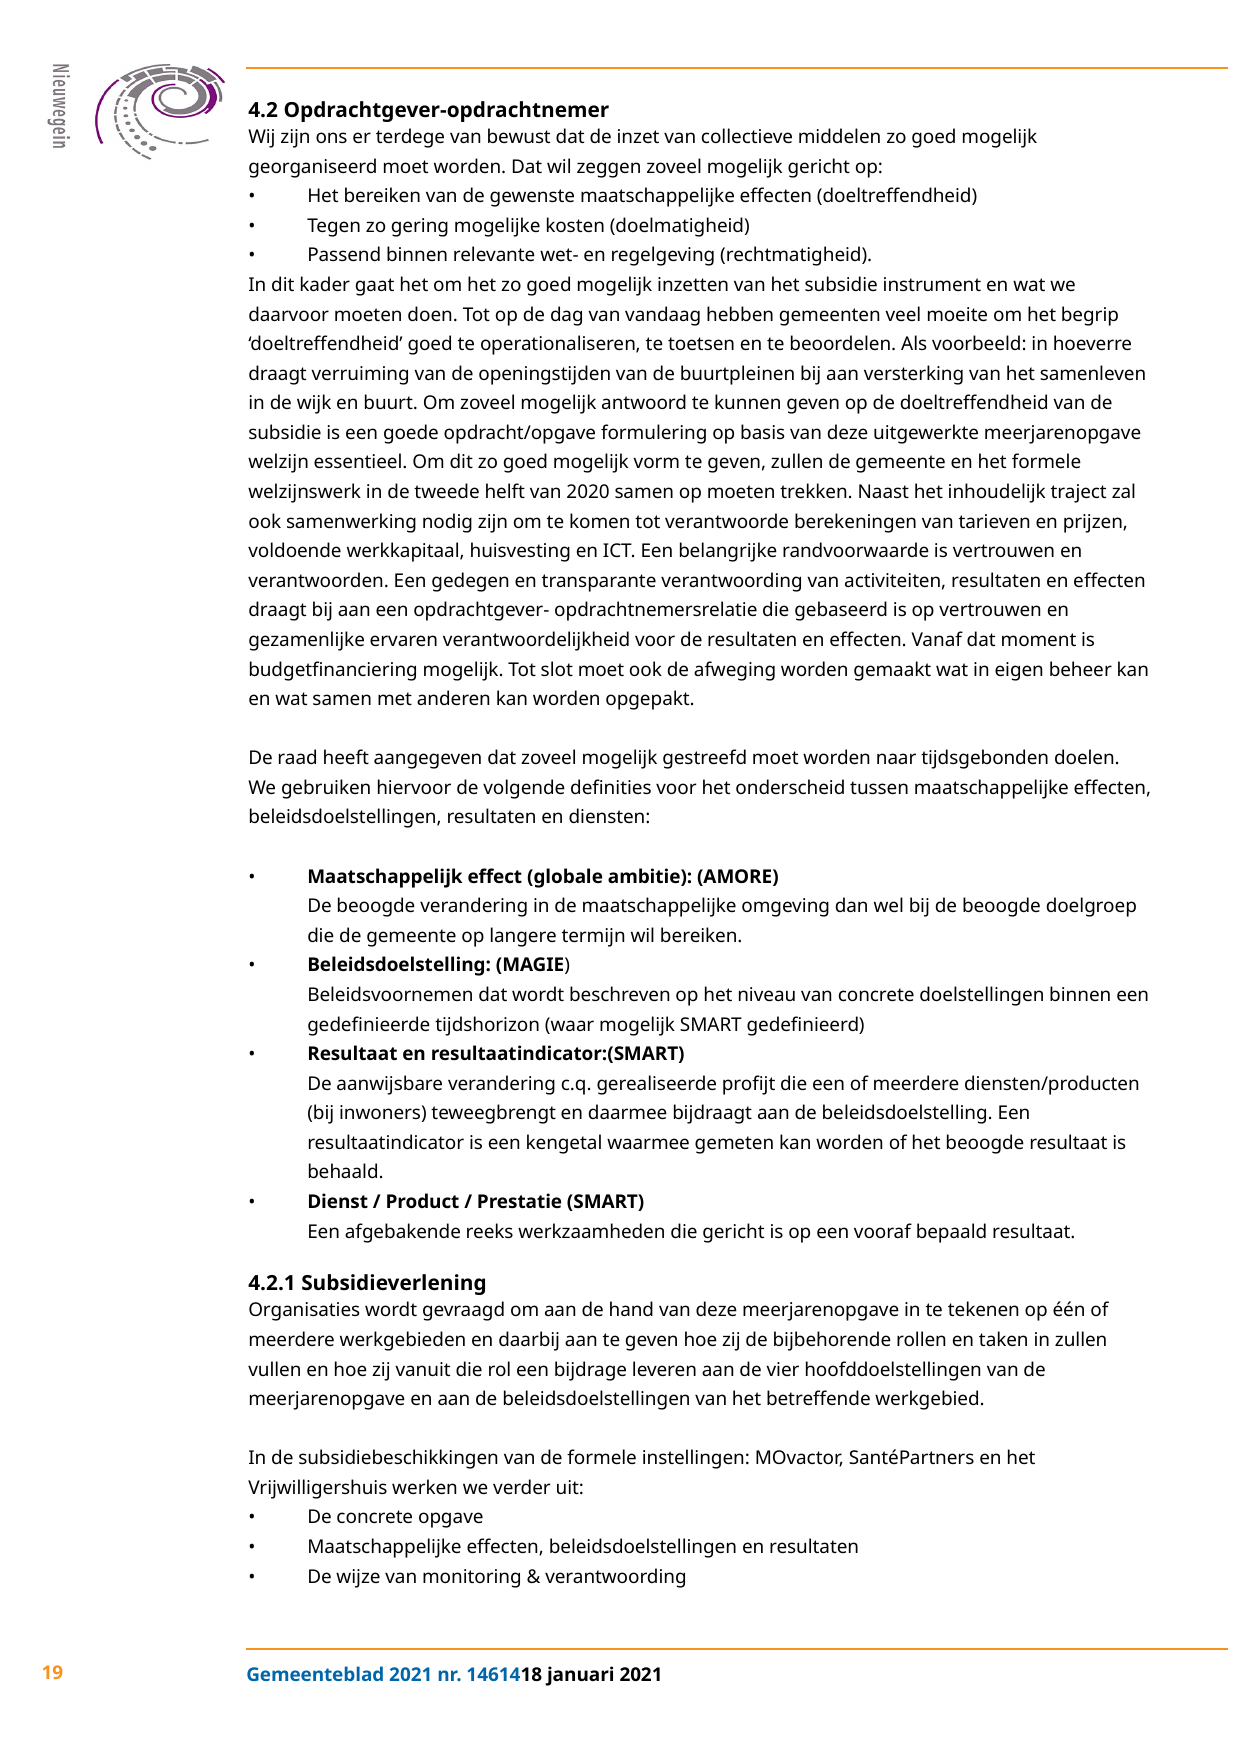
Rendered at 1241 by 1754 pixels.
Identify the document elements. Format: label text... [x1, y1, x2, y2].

text 4.2 Opdrachtgever-opdrachtnemer [248, 95, 1152, 123]
text De raad heeft aangegeven dat zoveel mogelijk gestreefd moet worden naar tijdsgebonden doelen. We gebruiken hiervoor de volgende definities voor het onderscheid tussen maatschappelijke effecten, beleidsdoelstellingen, resultaten en diensten: [248, 744, 1152, 829]
list De aanwijsbare verandering c.q. gerealiseerde profijt die een of meerdere diensten/producten (bij inwoners) teweegbrengt en daarmee bijdraagt aan de beleidsdoelstelling. Een resultaatindicator is een kengetal waarmee gemeten kan worden of het beoogde resultaat is behaald. [248, 1070, 1152, 1184]
list Resultaat en resultaatindicator:(SMART) [248, 1040, 1152, 1066]
list Maatschappelijk effect (globale ambitie): (AMORE) [248, 863, 1152, 888]
list Het bereiken van de gewenste maatschappelijke effecten (doeltreffendheid) [248, 182, 1152, 208]
list De beoogde verandering in de maatschappelijke omgeving dan wel bij de beoogde doelgroep die de gemeente op langere termijn wil bereiken. [248, 892, 1152, 948]
list Passend binnen relevante wet- en regelgeving (rechtmatigheid). [248, 242, 1152, 267]
list De wijze van monitoring & verantwoording [248, 1563, 1152, 1589]
list Beleidsdoelstelling: (MAGIE) [248, 952, 1152, 977]
list Een afgebakende reeks werkzaamheden die gericht is op een vooraf bepaald resultaat. [248, 1218, 1152, 1243]
text 4.2.1 Subsidieverlening [248, 1268, 1152, 1297]
text Wij zijn ons er terdege van bewust dat de inzet van collectieve middelen zo goed mogelijk georganiseerd moet worden. Dat wil zeggen zoveel mogelijk gericht op: [248, 123, 1152, 178]
text In de subsidiebeschikkingen van de formele instellingen: MOvactor, SantéPartners en het Vrijwilligershuis werken we verder uit: [248, 1444, 1152, 1500]
list Beleidsvoornemen dat wordt beschreven op het niveau van concrete doelstellingen binnen een gedefinieerde tijdshorizon (waar mogelijk SMART gedefinieerd) [248, 981, 1152, 1036]
text Organisaties wordt gevraagd om aan de hand van deze meerjarenopgave in te tekenen op één of meerdere werkgebieden en daarbij aan te geven hoe zij de bijbehorende rollen en taken in zullen vullen en hoe zij vanuit die rol een bijdrage leveren aan de vier hoofddoelstellingen van de meerjarenopgave en aan de beleidsdoelstellingen van het betreffende werkgebied. [248, 1297, 1152, 1411]
list De concrete opgave [248, 1504, 1152, 1529]
picture [41, 47, 231, 172]
list Tegen zo gering mogelijke kosten (doelmatigheid) [248, 212, 1152, 238]
list Maatschappelijke effecten, beleidsdoelstellingen en resultaten [248, 1533, 1152, 1559]
text In dit kader gaat het om het zo goed mogelijk inzetten van het subsidie instrument en wat we daarvoor moeten doen. Tot op de dag van vandaag hebben gemeenten veel moeite om het begrip ‘doeltreffendheid’ goed te operationaliseren, te toetsen en te beoordelen. Als voorbeeld: in hoeverre draagt verruiming van de openingstijden van de buurtpleinen bij aan versterking van het samenleven in de wijk en buurt. Om zoveel mogelijk antwoord te kunnen geven op de doeltreffendheid van de subsidie is een goede opdracht/opgave formulering op basis van deze uitgewerkte meerjarenopgave welzijn essentieel. Om dit zo goed mogelijk vorm te geven, zullen de gemeente en het formele welzijnswerk in de tweede helft van 2020 samen op moeten trekken. Naast het inhoudelijk traject zal ook samenwerking nodig zijn om te komen tot verantwoorde berekeningen van tarieven en prijzen, voldoende werkkapitaal, huisvesting en ICT. Een belangrijke randvoorwaarde is vertrouwen en verantwoorden. Een gedegen en transparante verantwoording van activiteiten, resultaten en effecten draagt bij aan een opdrachtgever- opdrachtnemersrelatie die gebaseerd is op vertrouwen en gezamenlijke ervaren verantwoordelijkheid voor de resultaten en effecten. Vanaf dat moment is budgetfinanciering mogelijk. Tot slot moet ook de afweging worden gemaakt wat in eigen beheer kan en wat samen met anderen kan worden opgepakt. [248, 271, 1152, 711]
list Dienst / Product / Prestatie (SMART) [248, 1188, 1152, 1214]
